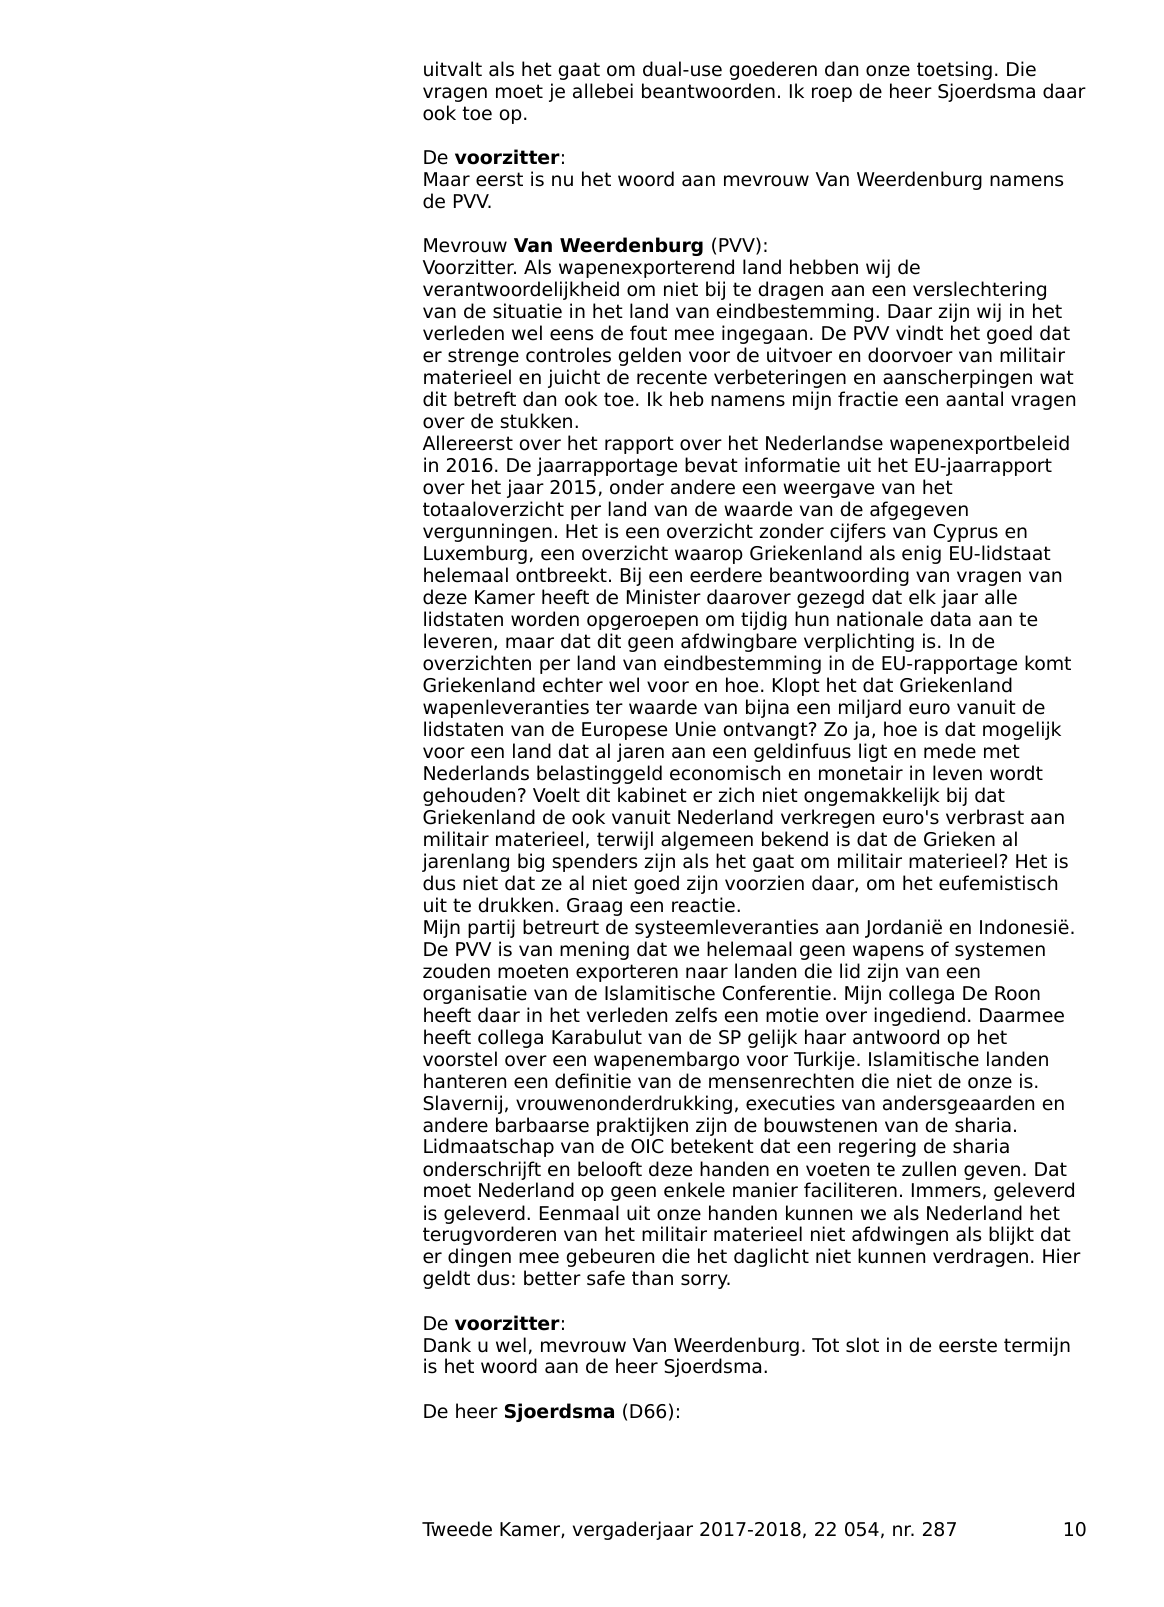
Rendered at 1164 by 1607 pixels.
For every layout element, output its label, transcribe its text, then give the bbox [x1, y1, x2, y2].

text Maar eerst is nu het woord aan mevrouw Van Weerdenburg namens de PVV. [422, 169, 1087, 213]
text Dank u wel, mevrouw Van Weerdenburg. Tot slot in de eerste termijn is het woord aan de heer Sjoerdsma. [422, 1334, 1087, 1378]
text De voorzitter: [422, 147, 1087, 169]
text Mijn partij betreurt de systeemleveranties aan Jordanië en Indonesië. De PVV is van mening dat we helemaal geen wapens of systemen zouden moeten exporteren naar landen die lid zijn van een organisatie van de Islamitische Conferentie. Mijn collega De Roon heeft daar in het verleden zelfs een motie over ingediend. Daarmee heeft collega Karabulut van de SP gelijk haar antwoord op het voorstel over een wapenembargo voor Turkije. Islamitische landen hanteren een definitie van de mensenrechten die niet de onze is. Slavernij, vrouwenonderdrukking, executies van andersgeaarden en andere barbaarse praktijken zijn de bouwstenen van de sharia. Lidmaatschap van de OIC betekent dat een regering de sharia onderschrijft en belooft deze handen en voeten te zullen geven. Dat moet Nederland op geen enkele manier faciliteren. Immers, geleverd is geleverd. Eenmaal uit onze handen kunnen we als Nederland het terugvorderen van het militair materieel niet afdwingen als blijkt dat er dingen mee gebeuren die het daglicht niet kunnen verdragen. Hier geldt dus: better safe than sorry. [422, 917, 1087, 1290]
text De heer Sjoerdsma (D66): [422, 1401, 1087, 1423]
text Voorzitter. Als wapenexporterend land hebben wij de verantwoordelijkheid om niet bij te dragen aan een verslechtering van de situatie in het land van eindbestemming. Daar zijn wij in het verleden wel eens de fout mee ingegaan. De PVV vindt het goed dat er strenge controles gelden voor de uitvoer en doorvoer van militair materieel en juicht de recente verbeteringen en aanscherpingen wat dit betreft dan ook toe. Ik heb namens mijn fractie een aantal vragen over de stukken. [422, 257, 1087, 433]
text uitvalt als het gaat om dual-use goederen dan onze toetsing. Die vragen moet je allebei beantwoorden. Ik roep de heer Sjoerdsma daar ook toe op. [422, 59, 1087, 125]
text Mevrouw Van Weerdenburg (PVV): [422, 235, 1087, 257]
text Allereerst over het rapport over het Nederlandse wapenexportbeleid in 2016. De jaarrapportage bevat informatie uit het EU-jaarrapport over het jaar 2015, onder andere een weergave van het totaaloverzicht per land van de waarde van de afgegeven vergunningen. Het is een overzicht zonder cijfers van Cyprus en Luxemburg, een overzicht waarop Griekenland als enig EU-lidstaat helemaal ontbreekt. Bij een eerdere beantwoording van vragen van deze Kamer heeft de Minister daarover gezegd dat elk jaar alle lidstaten worden opgeroepen om tijdig hun nationale data aan te leveren, maar dat dit geen afdwingbare verplichting is. In de overzichten per land van eindbestemming in de EU-rapportage komt Griekenland echter wel voor en hoe. Klopt het dat Griekenland wapenleveranties ter waarde van bijna een miljard euro vanuit de lidstaten van de Europese Unie ontvangt? Zo ja, hoe is dat mogelijk voor een land dat al jaren aan een geldinfuus ligt en mede met Nederlands belastinggeld economisch en monetair in leven wordt gehouden? Voelt dit kabinet er zich niet ongemakkelijk bij dat Griekenland de ook vanuit Nederland verkregen euro's verbrast aan militair materieel, terwijl algemeen bekend is dat de Grieken al jarenlang big spenders zijn als het gaat om militair materieel? Het is dus niet dat ze al niet goed zijn voorzien daar, om het eufemistisch uit te drukken. Graag een reactie. [422, 433, 1087, 917]
text De voorzitter: [422, 1312, 1087, 1334]
